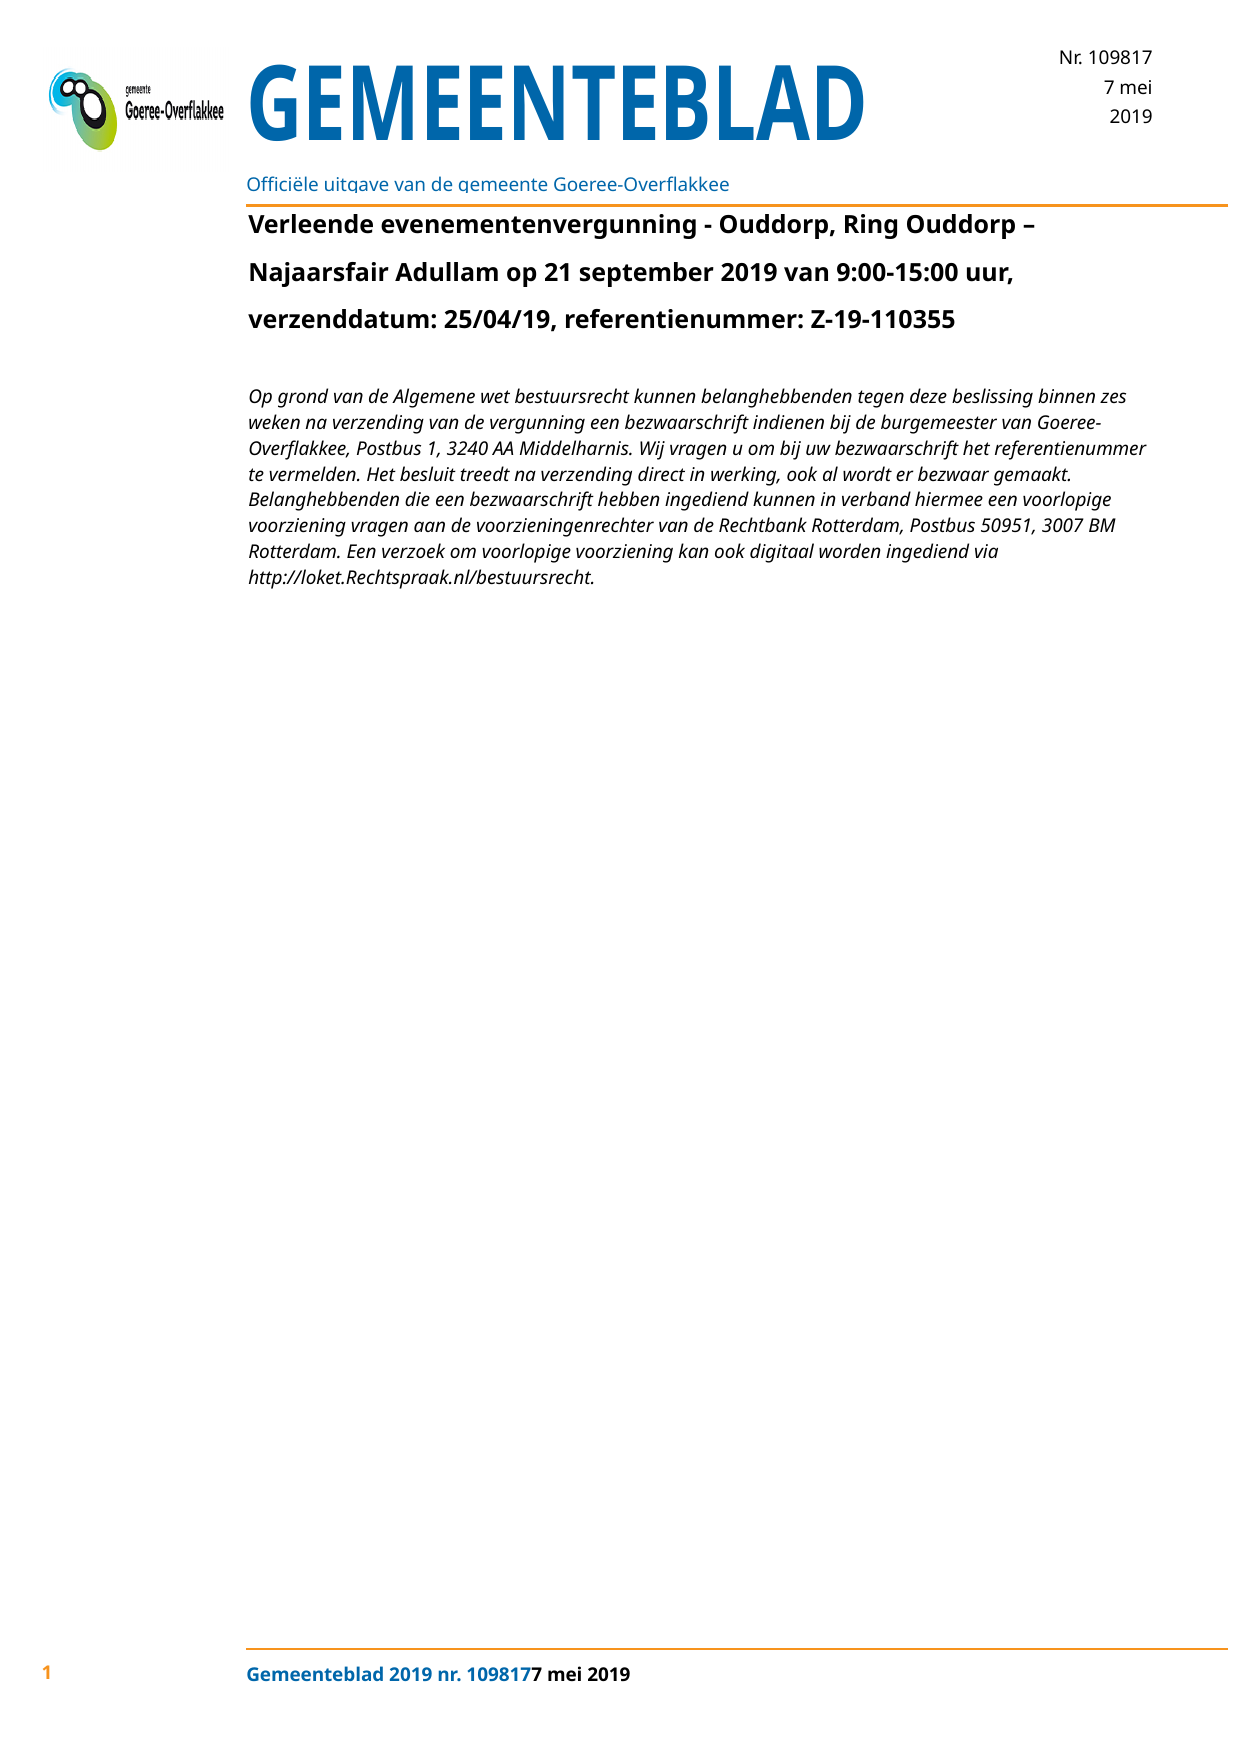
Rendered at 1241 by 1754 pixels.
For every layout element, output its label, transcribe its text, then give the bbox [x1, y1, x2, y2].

text Op grond van de Algemene wet bestuursrecht kunnen belanghebbenden tegen deze beslissing binnen zes weken na verzending van de vergunning een bezwaarschrift indienen bij de burgemeester van Goeree-Overflakkee, Postbus 1, 3240 AA Middelharnis. Wij vragen u om bij uw bezwaarschrift het referentienummer te vermelden. Het besluit treedt na verzending direct in werking, ook al wordt er bezwaar gemaakt. Belanghebbenden die een bezwaarschrift hebben ingediend kunnen in verband hiermee een voorlopige voorziening vragen aan de voorzieningenrechter van de Rechtbank Rotterdam, Postbus 50951, 3007 BM Rotterdam. Een verzoek om voorlopige voorziening kan ook digitaal worden ingediend via http://loket.Rechtspraak.nl/bestuursrecht. [248, 384, 1152, 589]
picture [41, 47, 231, 172]
text Verleende evenementenvergunning - Ouddorp, Ring Ouddorp – Najaarsfair Adullam op 21 september 2019 van 9:00-15:00 uur, verzenddatum: 25/04/19, referentienummer: Z-19-110355 [248, 207, 1152, 336]
